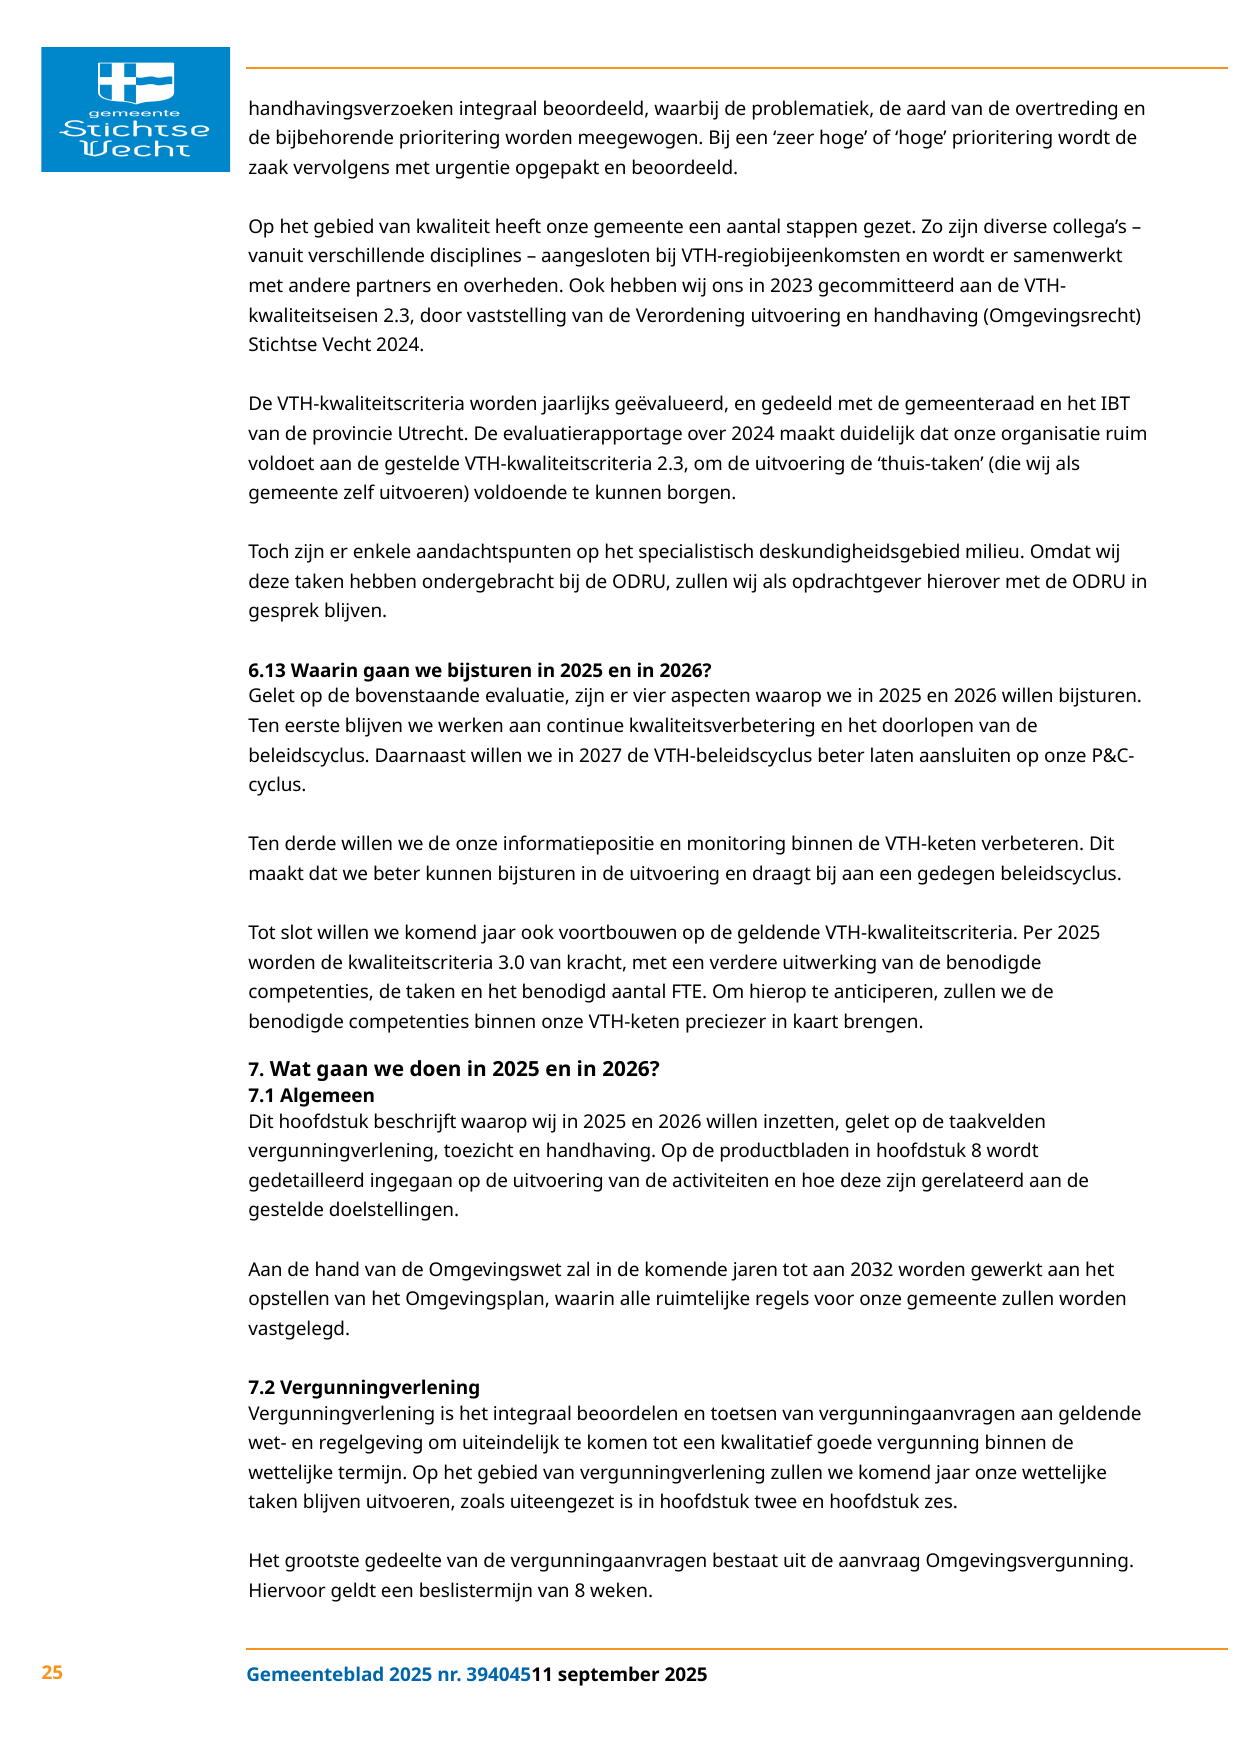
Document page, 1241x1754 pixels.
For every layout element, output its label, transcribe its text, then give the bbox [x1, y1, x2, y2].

picture [137, 63, 174, 103]
text Het grootste gedeelte van de vergunningaanvragen bestaat uit de aanvraag Omgevingsvergunning. Hiervoor geldt een beslistermijn van 8 weken. [248, 1548, 1152, 1603]
text 7.2 Vergunningverlening [248, 1374, 1152, 1400]
text handhavingsverzoeken integraal beoordeeld, waarbij de problematiek, de aard van de overtreding en de bijbehorende prioritering worden meegewogen. Bij een ‘zeer hoge’ of ‘hoge’ prioritering wordt de zaak vervolgens met urgentie opgepakt en beoordeeld. [248, 95, 1152, 180]
text Vergunningverlening is het integraal beoordelen en toetsen van vergunningaanvragen aan geldende wet- en regelgeving om uiteindelijk te komen tot een kwalitatief goede vergunning binnen de wettelijke termijn. Op het gebied van vergunningverlening zullen we komend jaar onze wettelijke taken blijven uitvoeren, zoals uiteengezet is in hoofdstuk twee en hoofdstuk zes. [248, 1400, 1152, 1514]
text Aan de hand van de Omgevingswet zal in de komende jaren tot aan 2032 worden gewerkt aan het opstellen van het Omgevingsplan, waarin alle ruimtelijke regels voor onze gemeente zullen worden vastgelegd. [248, 1256, 1152, 1341]
text De VTH-kwaliteitscriteria worden jaarlijks geëvalueerd, en gedeeld met de gemeenteraad en het IBT van de provincie Utrecht. De evaluatierapportage over 2024 maakt duidelijk dat onze organisatie ruim voldoet aan de gestelde VTH-kwaliteitscriteria 2.3, om de uitvoering de ‘thuis-taken’ (die wij als gemeente zelf uitvoeren) voldoende te kunnen borgen. [248, 391, 1152, 505]
text Tot slot willen we komend jaar ook voortbouwen op de geldende VTH-kwaliteitscriteria. Per 2025 worden de kwaliteitscriteria 3.0 van kracht, met een verdere uitwerking van de benodigde competenties, de taken en het benodigd aantal FTE. Om hierop te anticiperen, zullen we de benodigde competenties binnen onze VTH-keten preciezer in kaart brengen. [248, 919, 1152, 1034]
text Op het gebied van kwaliteit heeft onze gemeente een aantal stappen gezet. Zo zijn diverse collega’s – vanuit verschillende disciplines – aangesloten bij VTH-regiobijeenkomsten en wordt er samenwerkt met andere partners en overheden. Ook hebben wij ons in 2023 gecommitteerd aan de VTH-kwaliteitseisen 2.3, door vaststelling van de Verordening uitvoering en handhaving (Omgevingsrecht) Stichtse Vecht 2024. [248, 213, 1152, 357]
text 6.13 Waarin gaan we bijsturen in 2025 en in 2026? [248, 657, 1152, 683]
text 7.1 Algemeen [248, 1082, 1152, 1108]
picture [99, 63, 135, 101]
text 7. Wat gaan we doen in 2025 en in 2026? [248, 1054, 1152, 1082]
text Ten derde willen we de onze informatiepositie en monitoring binnen de VTH-keten verbeteren. Dit maakt dat we beter kunnen bijsturen in de uitvoering en draagt bij aan een gedegen beleidscyclus. [248, 831, 1152, 886]
text Toch zijn er enkele aandachtspunten op het specialistisch deskundigheidsgebied milieu. Omdat wij deze taken hebben ondergebracht bij de ODRU, zullen wij als opdrachtgever hierover met de ODRU in gesprek blijven. [248, 538, 1152, 623]
text Gelet op de bovenstaande evaluatie, zijn er vier aspecten waarop we in 2025 en 2026 willen bijsturen. Ten eerste blijven we werken aan continue kwaliteitsverbetering en het doorlopen van de beleidscyclus. Daarnaast willen we in 2027 de VTH-beleidscyclus beter laten aansluiten op onze P&C-cyclus. [248, 683, 1152, 797]
text Dit hoofdstuk beschrijft waarop wij in 2025 en 2026 willen inzetten, gelet op de taakvelden vergunningverlening, toezicht en handhaving. Op de productbladen in hoofdstuk 8 wordt gedetailleerd ingegaan op de uitvoering van de activiteiten en hoe deze zijn gerelateerd aan de gestelde doelstellingen. [248, 1108, 1152, 1222]
